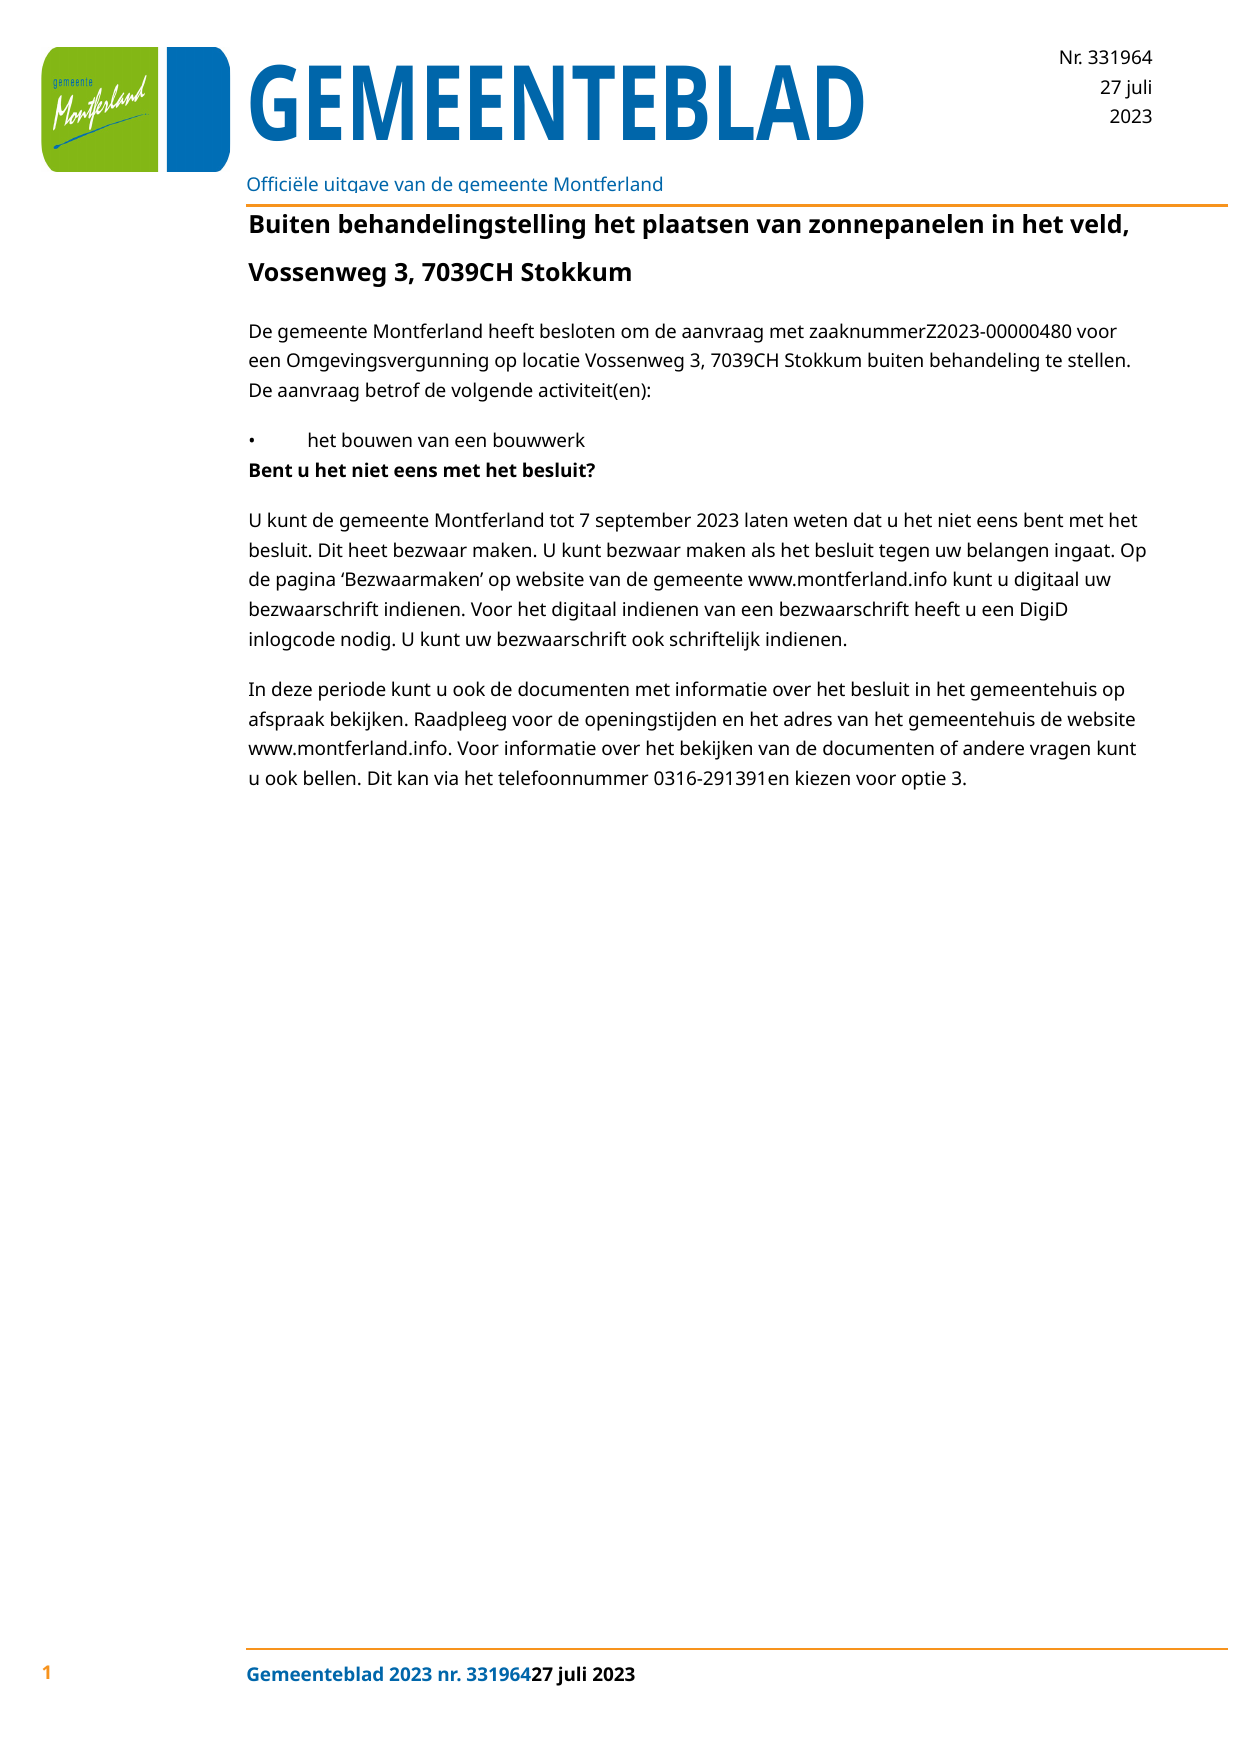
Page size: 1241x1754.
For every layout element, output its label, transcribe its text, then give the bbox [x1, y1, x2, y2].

text Bent u het niet eens met het besluit? [248, 457, 1152, 483]
text In deze periode kunt u ook de documenten met informatie over het besluit in het gemeentehuis op afspraak bekijken. Raadpleeg voor de openingstijden en het adres van het gemeentehuis de website www.montferland.info. Voor informatie over het bekijken van de documenten of andere vragen kunt u ook bellen. Dit kan via het telefoonnummer 0316-291391en kiezen voor optie 3. [248, 676, 1152, 791]
list het bouwen van een bouwwerk [248, 427, 1152, 453]
picture [41, 47, 231, 172]
text De gemeente Montferland heeft besloten om de aanvraag met zaaknummerZ2023-00000480 voor een Omgevingsvergunning op locatie Vossenweg 3, 7039CH Stokkum buiten behandeling te stellen. De aanvraag betrof de volgende activiteit(en): [248, 318, 1152, 403]
text U kunt de gemeente Montferland tot 7 september 2023 laten weten dat u het niet eens bent met het besluit. Dit heet bezwaar maken. U kunt bezwaar maken als het besluit tegen uw belangen ingaat. Op de pagina ‘Bezwaarmaken’ op website van de gemeente www.montferland.info kunt u digitaal uw bezwaarschrift indienen. Voor het digitaal indienen van een bezwaarschrift heeft u een DigiD inlogcode nodig. U kunt uw bezwaarschrift ook schriftelijk indienen. [248, 507, 1152, 652]
text Buiten behandelingstelling het plaatsen van zonnepanelen in het veld, Vossenweg 3, 7039CH Stokkum [248, 207, 1152, 288]
